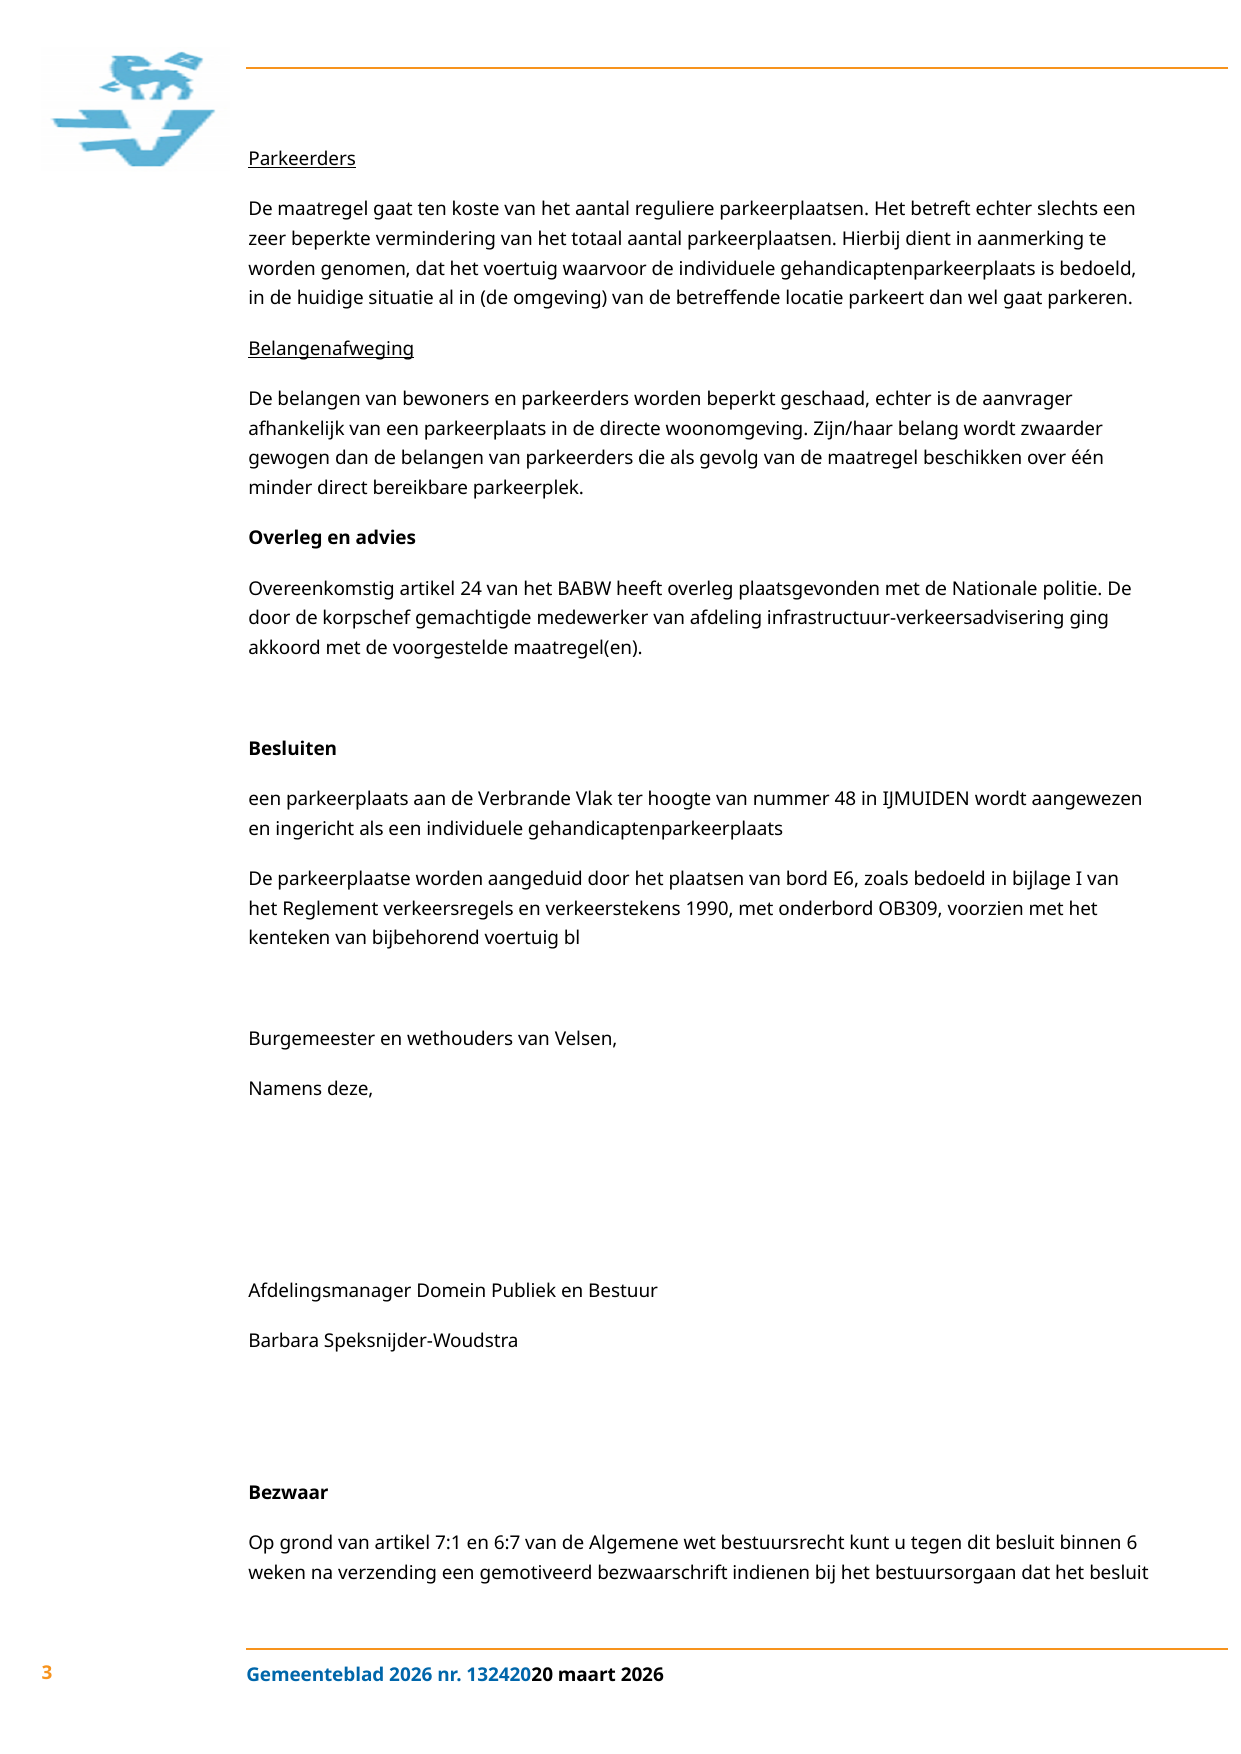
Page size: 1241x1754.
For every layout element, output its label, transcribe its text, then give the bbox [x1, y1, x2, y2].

text Op grond van artikel 7:1 en 6:7 van de Algemene wet bestuursrecht kunt u tegen dit besluit binnen 6 weken na verzending een gemotiveerd bezwaarschrift indienen bij het bestuursorgaan dat het besluit [248, 1529, 1152, 1585]
text Parkeerders [248, 145, 1152, 171]
text De parkeerplaatse worden aangeduid door het plaatsen van bord E6, zoals bedoeld in bijlage I van het Reglement verkeersregels en verkeerstekens 1990, met onderbord OB309, voorzien met het kenteken van bijbehorend voertuig bl [248, 865, 1152, 950]
text Overleg en advies [248, 524, 1152, 550]
text Afdelingsmanager Domein Publiek en Bestuur [248, 1277, 1152, 1303]
text Bezwaar [248, 1479, 1152, 1505]
text een parkeerplaats aan de Verbrande Vlak ter hoogte van nummer 48 in IJMUIDEN wordt aangewezen en ingericht als een individuele gehandicaptenparkeerplaats [248, 785, 1152, 841]
text Namens deze, [248, 1076, 1152, 1101]
text Burgemeester en wethouders van Velsen, [248, 1025, 1152, 1051]
text De belangen van bewoners en parkeerders worden beperkt geschaad, echter is de aanvrager afhankelijk van een parkeerplaats in de directe woonomgeving. Zijn/haar belang wordt zwaarder gewogen dan de belangen van parkeerders die als gevolg van de maatregel beschikken over één minder direct bereikbare parkeerplek. [248, 385, 1152, 500]
text De maatregel gaat ten koste van het aantal reguliere parkeerplaatsen. Het betreft echter slechts een zeer beperkte vermindering van het totaal aantal parkeerplaatsen. Hierbij dient in aanmerking te worden genomen, dat het voertuig waarvoor de individuele gehandicaptenparkeerplaats is bedoeld, in de huidige situatie al in (de omgeving) van de betreffende locatie parkeert dan wel gaat parkeren. [248, 196, 1152, 310]
text Barbara Speksnijder-Woudstra [248, 1328, 1152, 1353]
picture [41, 47, 231, 172]
text Belangenafweging [248, 335, 1152, 361]
text Overeenkomstig artikel 24 van het BABW heeft overleg plaatsgevonden met de Nationale politie. De door de korpschef gemachtigde medewerker van afdeling infrastructuur-verkeersadvisering ging akkoord met de voorgestelde maatregel(en). [248, 575, 1152, 660]
text Besluiten [248, 735, 1152, 761]
